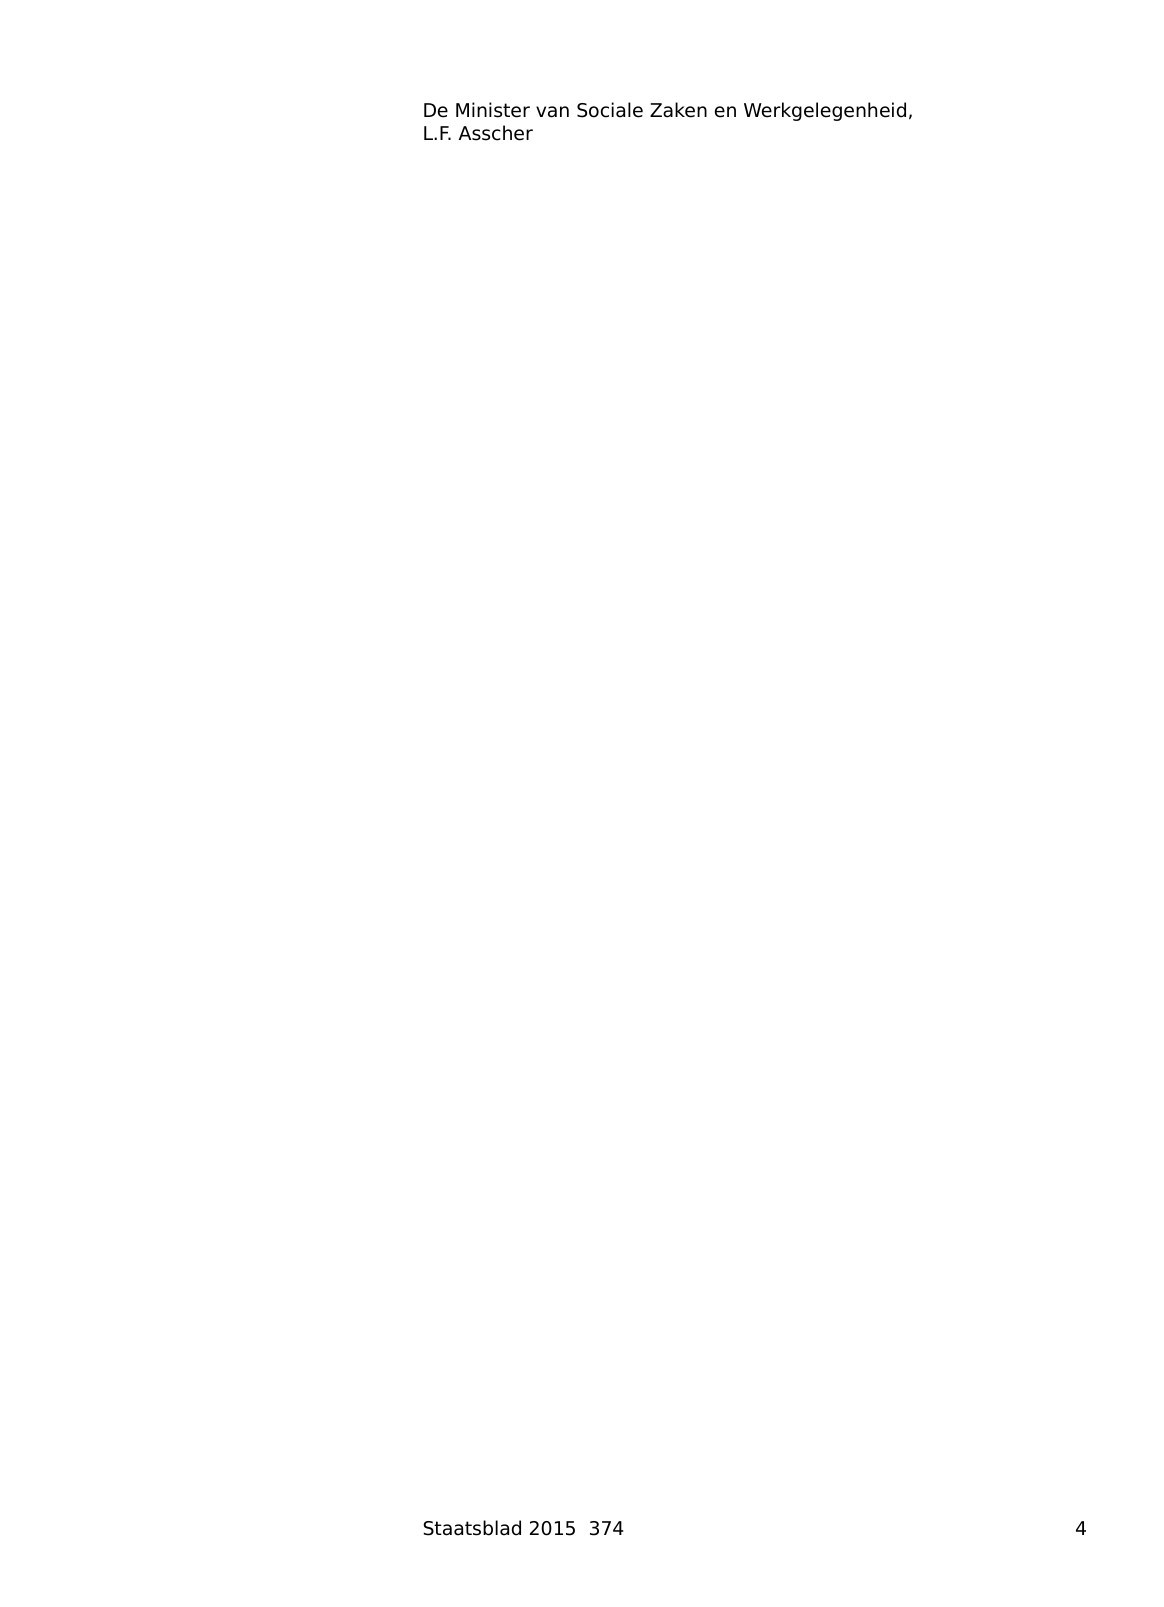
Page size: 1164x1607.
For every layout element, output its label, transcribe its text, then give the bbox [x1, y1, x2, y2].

text De Minister van Sociale Zaken en Werkgelegenheid, L.F. Asscher [422, 100, 1087, 144]
